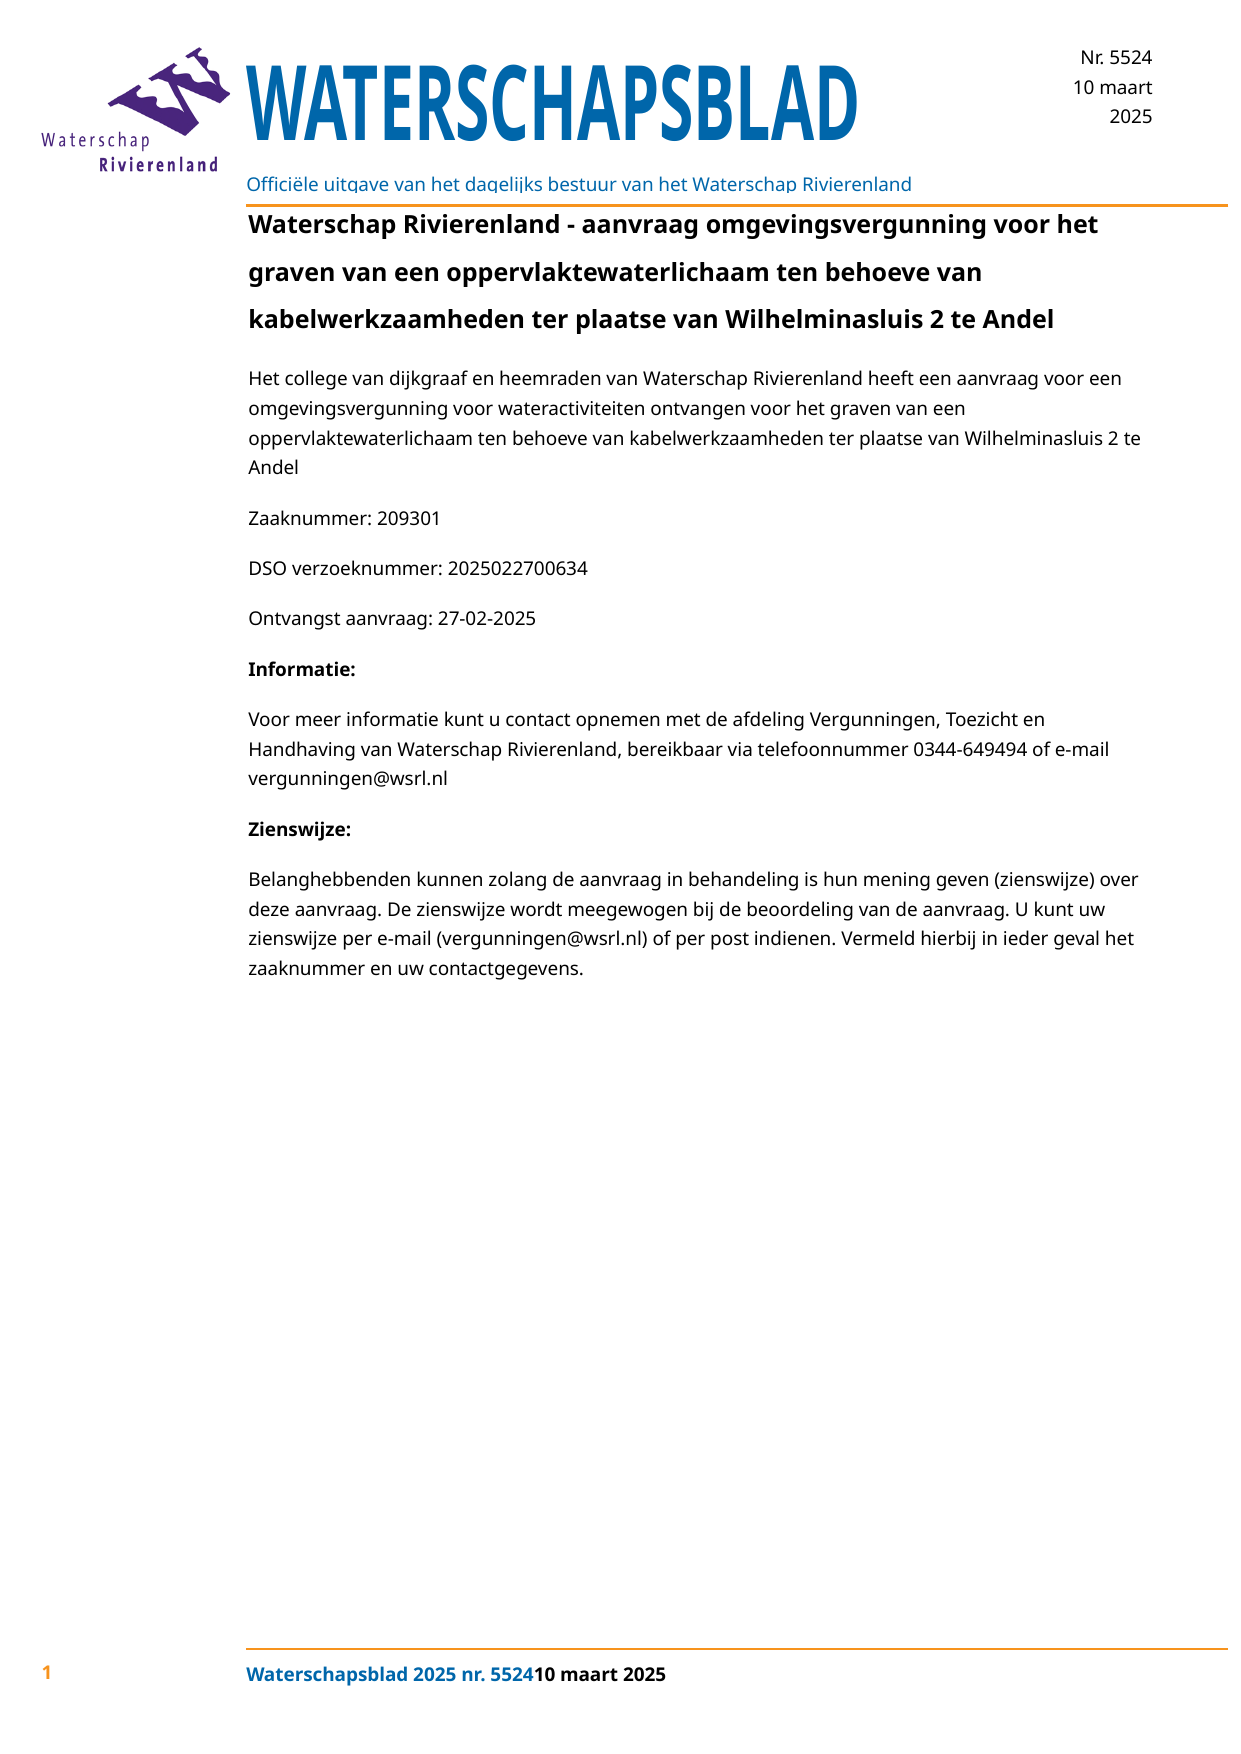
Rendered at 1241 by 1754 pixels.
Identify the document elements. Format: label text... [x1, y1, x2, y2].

text Het college van dijkgraaf en heemraden van Waterschap Rivierenland heeft een aanvraag voor een omgevingsvergunning voor wateractiviteiten ontvangen voor het graven van een oppervlaktewaterlichaam ten behoeve van kabelwerkzaamheden ter plaatse van Wilhelminasluis 2 te Andel [248, 366, 1152, 480]
text Zaaknummer: 209301 [248, 505, 1152, 530]
text Informatie: [248, 656, 1152, 682]
text Voor meer informatie kunt u contact opnemen met de afdeling Vergunningen, Toezicht en Handhaving van Waterschap Rivierenland, bereikbaar via telefoonnummer 0344-649494 of e-mail vergunningen@wsrl.nl [248, 706, 1152, 791]
picture [41, 47, 231, 172]
text DSO verzoeknummer: 2025022700634 [248, 555, 1152, 581]
text Waterschap Rivierenland - aanvraag omgevingsvergunning voor het graven van een oppervlaktewaterlichaam ten behoeve van kabelwerkzaamheden ter plaatse van Wilhelminasluis 2 te Andel [248, 207, 1152, 336]
text Belanghebbenden kunnen zolang de aanvraag in behandeling is hun mening geven (zienswijze) over deze aanvraag. De zienswijze wordt meegewogen bij de beoordeling van de aanvraag. U kunt uw zienswijze per e-mail (vergunningen@wsrl.nl) of per post indienen. Vermeld hierbij in ieder geval het zaaknummer en uw contactgegevens. [248, 866, 1152, 981]
text Zienswijze: [248, 816, 1152, 842]
text Ontvangst aanvraag: 27-02-2025 [248, 606, 1152, 631]
